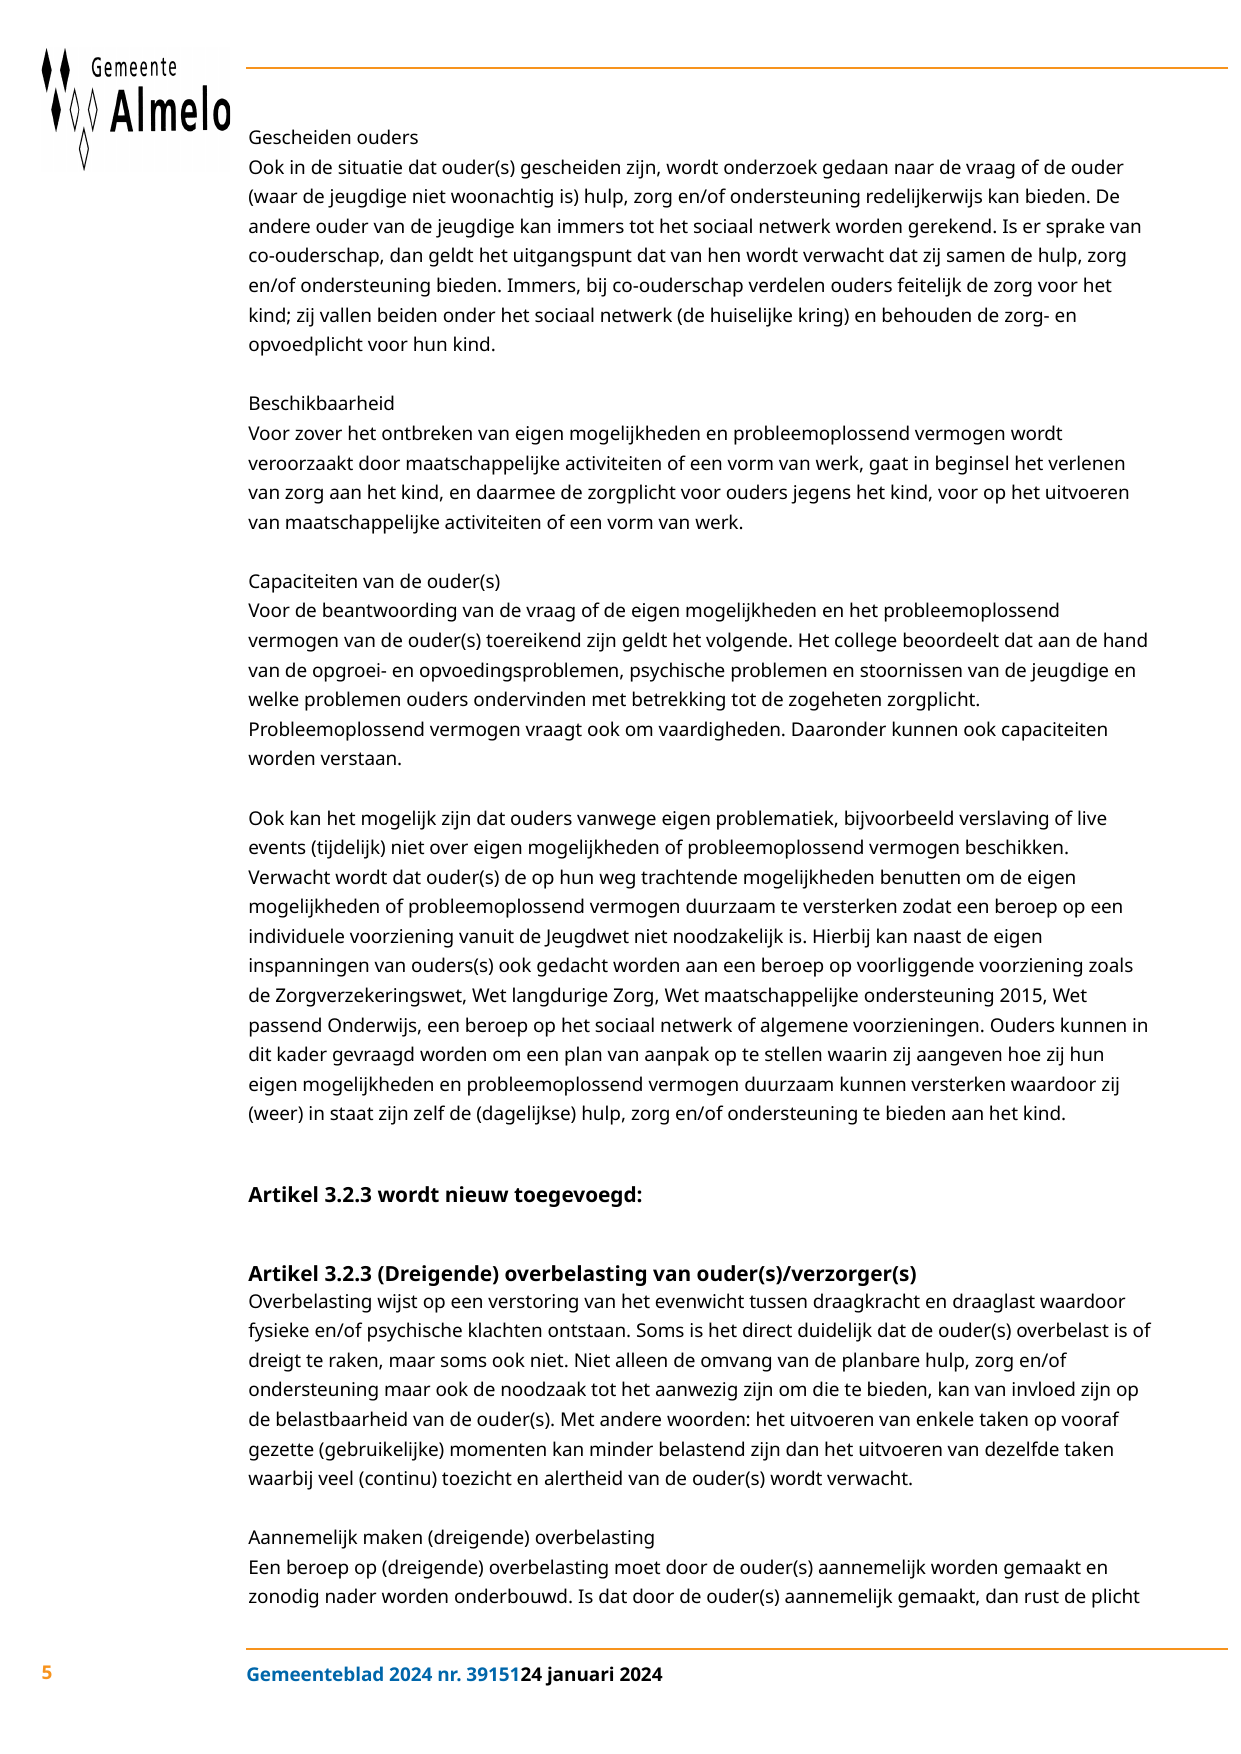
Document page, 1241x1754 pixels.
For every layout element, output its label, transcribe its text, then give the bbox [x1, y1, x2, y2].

text Voor de beantwoording van de vraag of de eigen mogelijkheden en het probleemoplossend vermogen van de ouder(s) toereikend zijn geldt het volgende. Het college beoordeelt dat aan de hand van de opgroei- en opvoedingsproblemen, psychische problemen en stoornissen van de jeugdige en welke problemen ouders ondervinden met betrekking tot de zogeheten zorgplicht. [248, 598, 1152, 712]
text Voor zover het ontbreken van eigen mogelijkheden en probleemoplossend vermogen wordt veroorzaakt door maatschappelijke activiteiten of een vorm van werk, gaat in beginsel het verlenen van zorg aan het kind, en daarmee de zorgplicht voor ouders jegens het kind, voor op het uitvoeren van maatschappelijke activiteiten of een vorm van werk. [248, 420, 1152, 535]
text Gescheiden ouders [248, 124, 1152, 150]
text Overbelasting wijst op een verstoring van het evenwicht tussen draagkracht en draaglast waardoor fysieke en/of psychische klachten ontstaan. Soms is het direct duidelijk dat de ouder(s) overbelast is of dreigt te raken, maar soms ook niet. Niet alleen de omvang van de planbare hulp, zorg en/of ondersteuning maar ook de noodzaak tot het aanwezig zijn om die te bieden, kan van invloed zijn op de belastbaarheid van de ouder(s). Met andere woorden: het uitvoeren van enkele taken op vooraf gezette (gebruikelijke) momenten kan minder belastend zijn dan het uitvoeren van dezelfde taken waarbij veel (continu) toezicht en alertheid van de ouder(s) wordt verwacht. [248, 1288, 1152, 1491]
text Probleemoplossend vermogen vraagt ook om vaardigheden. Daaronder kunnen ook capaciteiten worden verstaan. [248, 716, 1152, 771]
text Artikel 3.2.3 wordt nieuw toegevoegd: [248, 1181, 1152, 1209]
text Beschikbaarheid [248, 391, 1152, 416]
text Artikel 3.2.3 (Dreigende) overbelasting van ouder(s)/verzorger(s) [248, 1259, 1152, 1288]
picture [41, 47, 231, 172]
text Capaciteiten van de ouder(s) [248, 568, 1152, 594]
text Aannemelijk maken (dreigende) overbelasting [248, 1524, 1152, 1550]
text Een beroep op (dreigende) overbelasting moet door de ouder(s) aannemelijk worden gemaakt en zonodig nader worden onderbouwd. Is dat door de ouder(s) aannemelijk gemaakt, dan rust de plicht [248, 1554, 1152, 1609]
text Ook kan het mogelijk zijn dat ouders vanwege eigen problematiek, bijvoorbeeld verslaving of live events (tijdelijk) niet over eigen mogelijkheden of probleemoplossend vermogen beschikken. Verwacht wordt dat ouder(s) de op hun weg trachtende mogelijkheden benutten om de eigen mogelijkheden of probleemoplossend vermogen duurzaam te versterken zodat een beroep op een individuele voorziening vanuit de Jeugdwet niet noodzakelijk is. Hierbij kan naast de eigen inspanningen van ouders(s) ook gedacht worden aan een beroep op voorliggende voorziening zoals de Zorgverzekeringswet, Wet langdurige Zorg, Wet maatschappelijke ondersteuning 2015, Wet passend Onderwijs, een beroep op het sociaal netwerk of algemene voorzieningen. Ouders kunnen in dit kader gevraagd worden om een plan van aanpak op te stellen waarin zij aangeven hoe zij hun eigen mogelijkheden en probleemoplossend vermogen duurzaam kunnen versterken waardoor zij (weer) in staat zijn zelf de (dagelijkse) hulp, zorg en/of ondersteuning te bieden aan het kind. [248, 805, 1152, 1126]
text Ook in de situatie dat ouder(s) gescheiden zijn, wordt onderzoek gedaan naar de vraag of de ouder (waar de jeugdige niet woonachtig is) hulp, zorg en/of ondersteuning redelijkerwijs kan bieden. De andere ouder van de jeugdige kan immers tot het sociaal netwerk worden gerekend. Is er sprake van co-ouderschap, dan geldt het uitgangspunt dat van hen wordt verwacht dat zij samen de hulp, zorg en/of ondersteuning bieden. Immers, bij co-ouderschap verdelen ouders feitelijk de zorg voor het kind; zij vallen beiden onder het sociaal netwerk (de huiselijke kring) en behouden de zorg- en opvoedplicht voor hun kind. [248, 154, 1152, 357]
